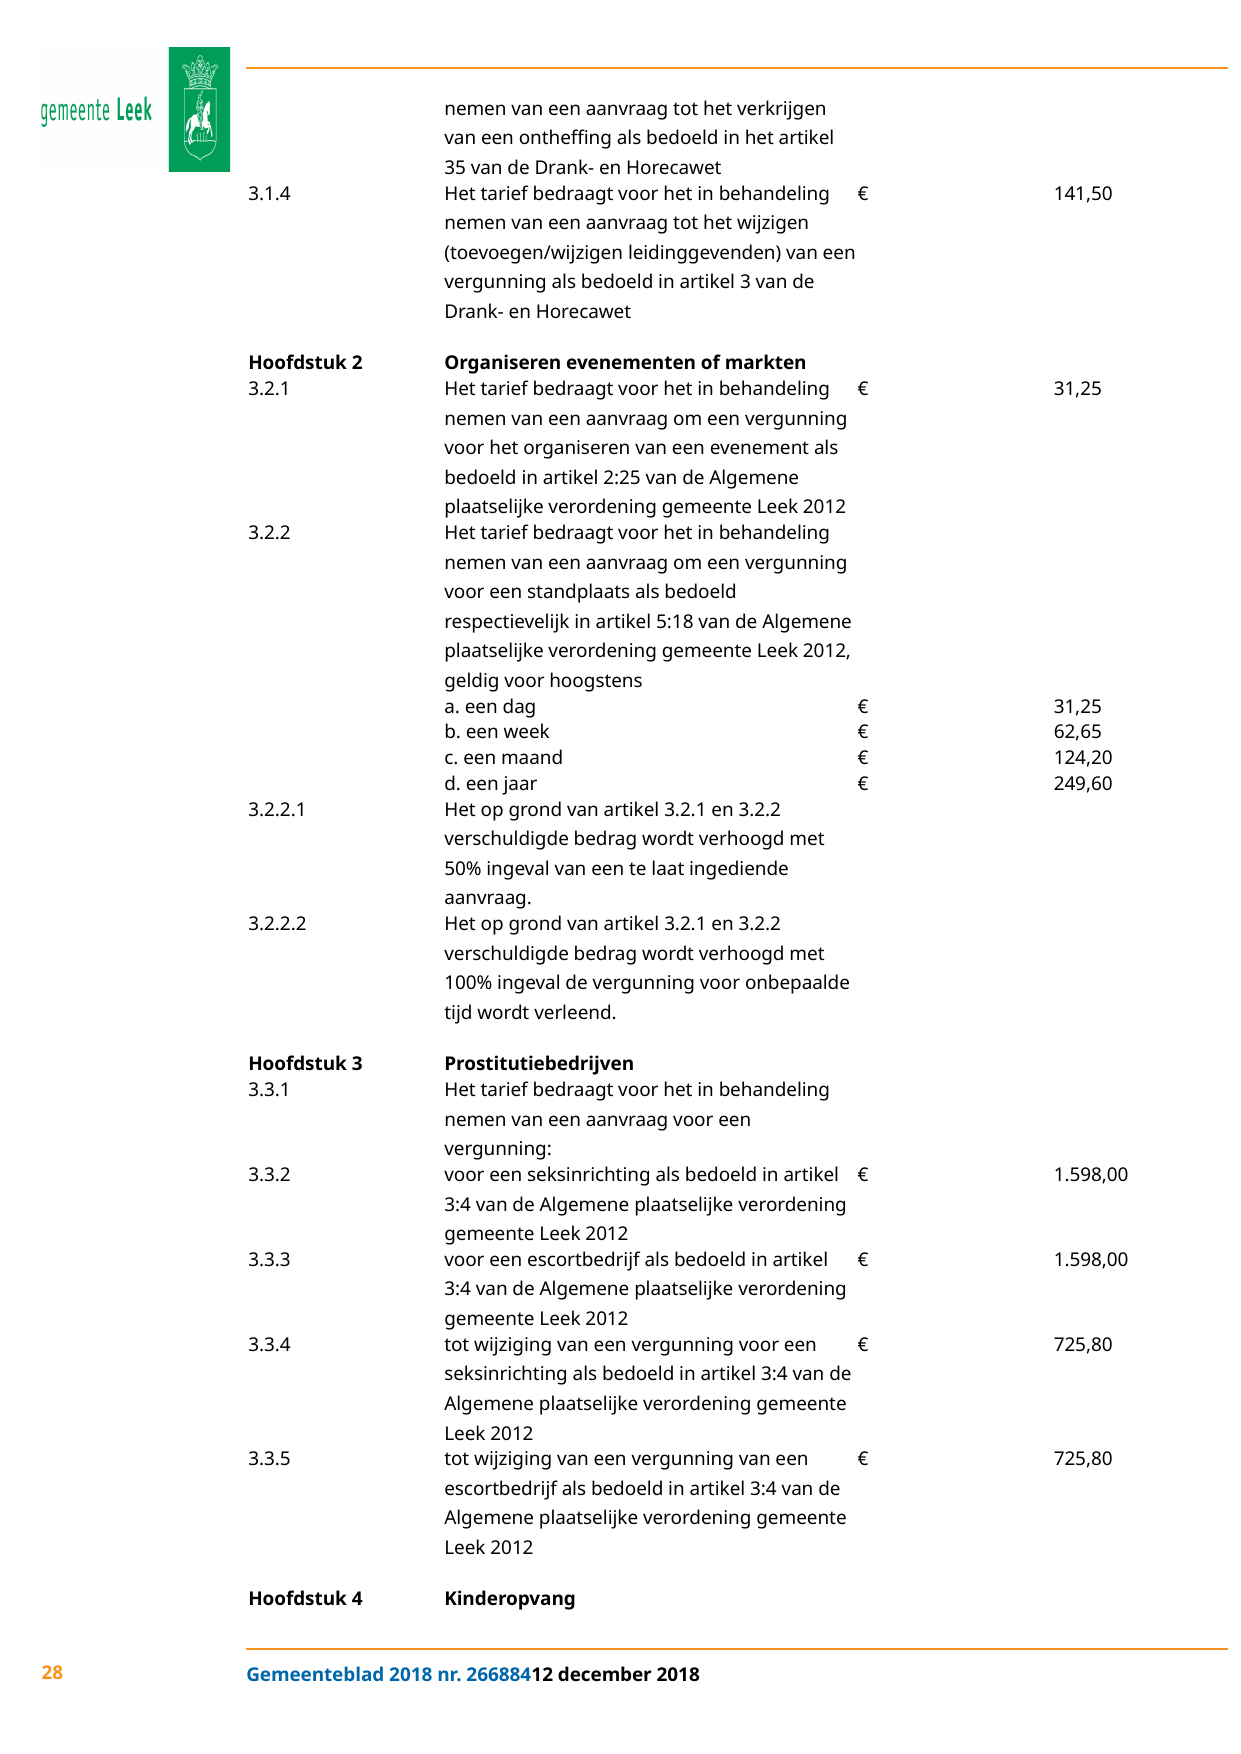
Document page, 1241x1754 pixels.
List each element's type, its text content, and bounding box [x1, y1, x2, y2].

table_cell a. een dag [444, 693, 857, 719]
table_cell [1054, 1560, 1152, 1586]
table_cell [858, 350, 1053, 375]
table_cell [1054, 796, 1152, 910]
table_cell [858, 1076, 1053, 1161]
table_cell 3.3.2 [248, 1161, 444, 1246]
table_cell Hoofdstuk 3 [248, 1051, 444, 1076]
table_cell [1054, 1076, 1152, 1161]
table_cell b. een week [444, 719, 857, 744]
table_cell € [858, 693, 1053, 719]
table_cell Kinderopvang [444, 1586, 857, 1611]
table_cell 725,80 [1054, 1331, 1152, 1445]
table_cell [1054, 1025, 1152, 1051]
table_cell c. een maand [444, 744, 857, 770]
table_cell [1054, 519, 1152, 693]
table_cell nemen van een aanvraag tot het verkrijgen van een ontheffing als bedoeld in het artikel 35 van de Drank- en Horecawet [444, 95, 857, 180]
table_cell 62,65 [1054, 719, 1152, 744]
table_cell d. een jaar [444, 770, 857, 796]
table_cell 3.2.2 [248, 519, 444, 693]
table_cell [248, 1560, 444, 1586]
table_cell voor een escortbedrijf als bedoeld in artikel 3:4 van de Algemene plaatselijke verordening gemeente Leek 2012 [444, 1246, 857, 1331]
table_cell € [858, 1331, 1053, 1445]
table_cell 1.598,00 [1054, 1161, 1152, 1246]
table_cell [1054, 95, 1152, 180]
table_cell Het op grond van artikel 3.2.1 en 3.2.2 verschuldigde bedrag wordt verhoogd met 100% ingeval de vergunning voor onbepaalde tijd wordt verleend. [444, 910, 857, 1025]
table_cell € [858, 719, 1053, 744]
table_cell [1054, 324, 1152, 349]
table_cell [858, 1025, 1053, 1051]
table_cell [858, 1051, 1053, 1076]
table_cell € [858, 375, 1053, 519]
table_cell [858, 1560, 1053, 1586]
table_cell [1054, 350, 1152, 375]
table_cell € [858, 770, 1053, 796]
table_cell tot wijziging van een vergunning voor een seksinrichting als bedoeld in artikel 3:4 van de Algemene plaatselijke verordening gemeente Leek 2012 [444, 1331, 857, 1445]
table_cell [858, 95, 1053, 180]
table_cell [444, 1560, 857, 1586]
table_cell [444, 1025, 857, 1051]
table_cell [444, 324, 857, 349]
table_cell 3.2.1 [248, 375, 444, 519]
table_cell Het tarief bedraagt voor het in behandeling nemen van een aanvraag tot het wijzigen (toevoegen/wijzigen leidinggevenden) van een vergunning als bedoeld in artikel 3 van de Drank- en Horecawet [444, 180, 857, 324]
picture [41, 47, 231, 172]
table_cell [1054, 910, 1152, 1025]
table_cell Hoofdstuk 2 [248, 350, 444, 375]
table_cell [248, 324, 444, 349]
table_cell tot wijziging van een vergunning van een escortbedrijf als bedoeld in artikel 3:4 van de Algemene plaatselijke verordening gemeente Leek 2012 [444, 1445, 857, 1560]
table_cell € [858, 1246, 1053, 1331]
table_cell 141,50 [1054, 180, 1152, 324]
table_cell 3.3.4 [248, 1331, 444, 1445]
table_cell [248, 1025, 444, 1051]
table_cell Hoofdstuk 4 [248, 1586, 444, 1611]
table_cell 3.3.3 [248, 1246, 444, 1331]
table_cell 3.3.1 [248, 1076, 444, 1161]
table_cell € [858, 1445, 1053, 1560]
table_cell Het tarief bedraagt voor het in behandeling nemen van een aanvraag om een vergunning voor een standplaats als bedoeld respectievelijk in artikel 5:18 van de Algemene plaatselijke verordening gemeente Leek 2012, geldig voor hoogstens [444, 519, 857, 693]
table_cell voor een seksinrichting als bedoeld in artikel 3:4 van de Algemene plaatselijke verordening gemeente Leek 2012 [444, 1161, 857, 1246]
table_cell [248, 95, 444, 180]
table_cell Prostitutiebedrijven [444, 1051, 857, 1076]
table_cell 3.3.5 [248, 1445, 444, 1560]
table_cell 725,80 [1054, 1445, 1152, 1560]
table_cell Organiseren evenementen of markten [444, 350, 857, 375]
table_cell Het tarief bedraagt voor het in behandeling nemen van een aanvraag om een vergunning voor het organiseren van een evenement als bedoeld in artikel 2:25 van de Algemene plaatselijke verordening gemeente Leek 2012 [444, 375, 857, 519]
table_cell [248, 719, 444, 744]
table_cell Het op grond van artikel 3.2.1 en 3.2.2 verschuldigde bedrag wordt verhoogd met 50% ingeval van een te laat ingediende aanvraag. [444, 796, 857, 910]
table_cell 31,25 [1054, 375, 1152, 519]
table_cell 3.2.2.2 [248, 910, 444, 1025]
table_cell [858, 796, 1053, 910]
table_cell 124,20 [1054, 744, 1152, 770]
table_cell 3.1.4 [248, 180, 444, 324]
table_cell [248, 693, 444, 719]
table_cell [248, 770, 444, 796]
table_cell [858, 519, 1053, 693]
table_cell Het tarief bedraagt voor het in behandeling nemen van een aanvraag voor een vergunning: [444, 1076, 857, 1161]
table_cell [858, 1586, 1053, 1611]
table_cell € [858, 180, 1053, 324]
table_cell € [858, 1161, 1053, 1246]
table_cell 31,25 [1054, 693, 1152, 719]
table_cell € [858, 744, 1053, 770]
table_cell 1.598,00 [1054, 1246, 1152, 1331]
table_cell [858, 910, 1053, 1025]
table_cell 3.2.2.1 [248, 796, 444, 910]
table_cell [1054, 1051, 1152, 1076]
table_cell [858, 324, 1053, 349]
table_cell [1054, 1586, 1152, 1611]
table_cell 249,60 [1054, 770, 1152, 796]
table_cell [248, 744, 444, 770]
